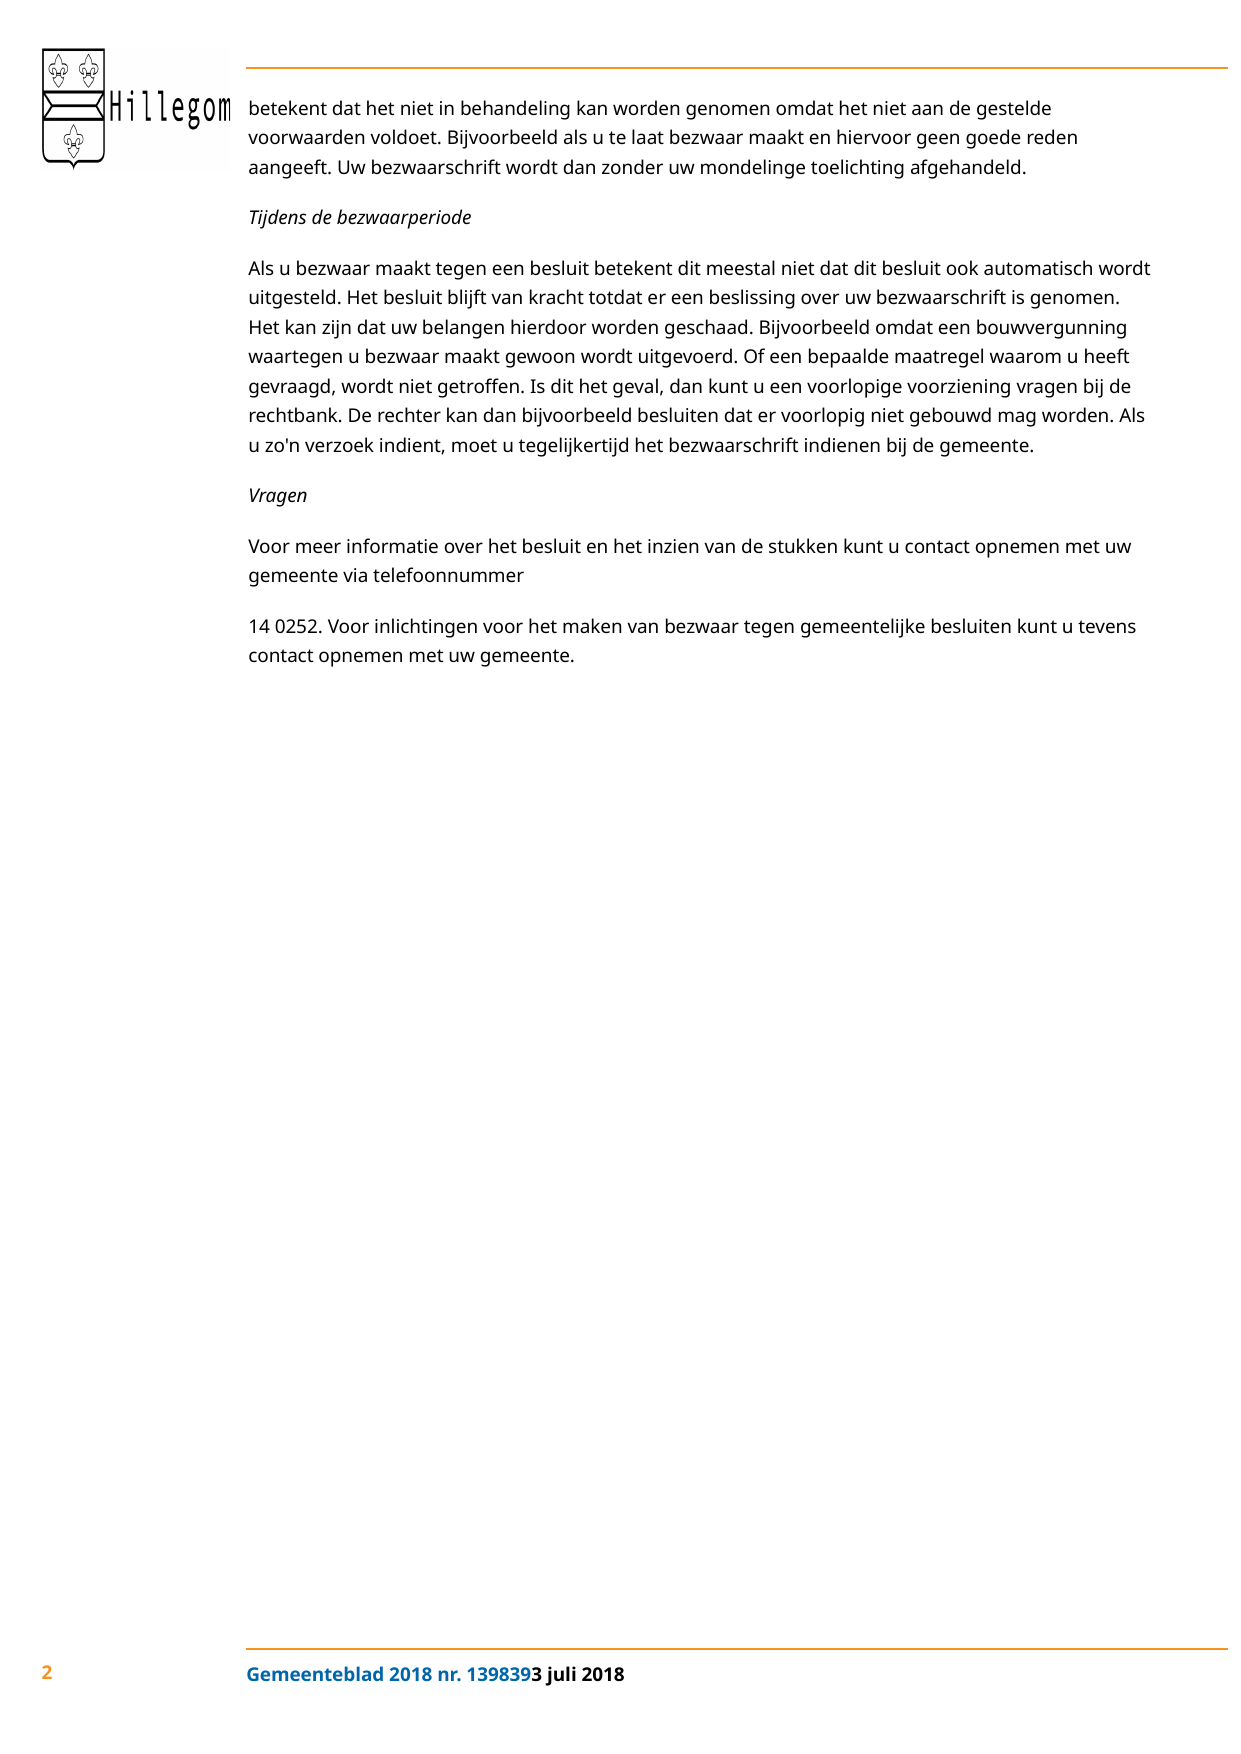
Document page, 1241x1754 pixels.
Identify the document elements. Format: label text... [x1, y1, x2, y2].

picture [41, 47, 231, 172]
text Vragen [248, 483, 1152, 508]
text Voor meer informatie over het besluit en het inzien van de stukken kunt u contact opnemen met uw gemeente via telefoonnummer [248, 533, 1152, 588]
text Tijdens de bezwaarperiode [248, 204, 1152, 230]
text Als u bezwaar maakt tegen een besluit betekent dit meestal niet dat dit besluit ook automatisch wordt uitgesteld. Het besluit blijft van kracht totdat er een beslissing over uw bezwaarschrift is genomen. Het kan zijn dat uw belangen hierdoor worden geschaad. Bijvoorbeeld omdat een bouwvergunning waartegen u bezwaar maakt gewoon wordt uitgevoerd. Of een bepaalde maatregel waarom u heeft gevraagd, wordt niet getroffen. Is dit het geval, dan kunt u een voorlopige voorziening vragen bij de rechtbank. De rechter kan dan bijvoorbeeld besluiten dat er voorlopig niet gebouwd mag worden. Als u zo'n verzoek indient, moet u tegelijkertijd het bezwaarschrift indienen bij de gemeente. [248, 255, 1152, 458]
text betekent dat het niet in behandeling kan worden genomen omdat het niet aan de gestelde voorwaarden voldoet. Bijvoorbeeld als u te laat bezwaar maakt en hiervoor geen goede reden aangeeft. Uw bezwaarschrift wordt dan zonder uw mondelinge toelichting afgehandeld. [248, 95, 1152, 180]
text 14 0252. Voor inlichtingen voor het maken van bezwaar tegen gemeentelijke besluiten kunt u tevens contact opnemen met uw gemeente. [248, 613, 1152, 668]
